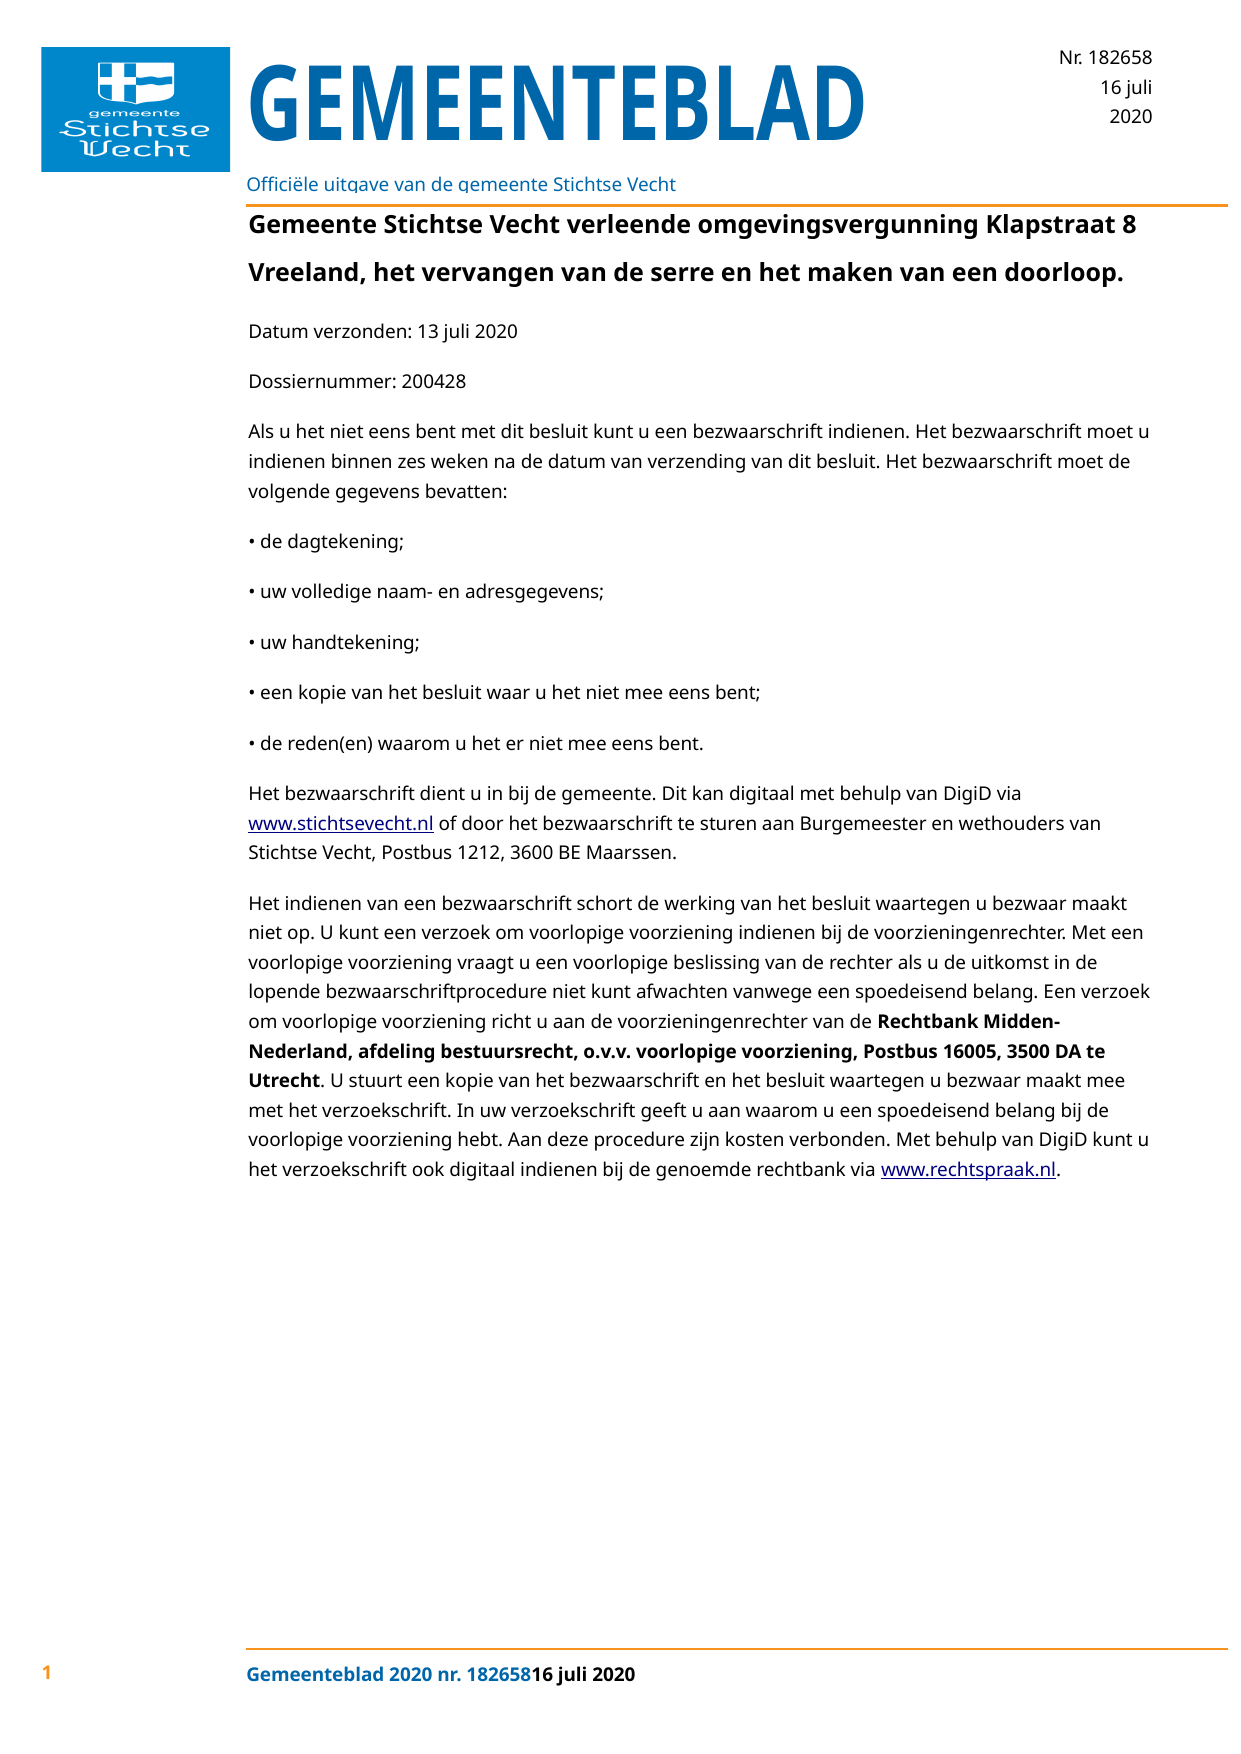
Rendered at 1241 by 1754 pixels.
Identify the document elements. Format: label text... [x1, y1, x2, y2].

text Datum verzonden: 13 juli 2020 [248, 318, 1152, 344]
text Het indienen van een bezwaarschrift schort de werking van het besluit waartegen u bezwaar maakt niet op. U kunt een verzoek om voorlopige voorziening indienen bij de voorzieningenrechter. Met een voorlopige voorziening vraagt u een voorlopige beslissing van de rechter als u de uitkomst in de lopende bezwaarschriftprocedure niet kunt afwachten vanwege een spoedeisend belang. Een verzoek om voorlopige voorziening richt u aan de voorzieningenrechter van de Rechtbank Midden-Nederland, afdeling bestuursrecht, o.v.v. voorlopige voorziening, Postbus 16005, 3500 DA te Utrecht. U stuurt een kopie van het bezwaarschrift en het besluit waartegen u bezwaar maakt mee met het verzoekschrift. In uw verzoekschrift geeft u aan waarom u een spoedeisend belang bij de voorlopige voorziening hebt. Aan deze procedure zijn kosten verbonden. Met behulp van DigiD kunt u het verzoekschrift ook digitaal indienen bij de genoemde rechtbank via www.rechtspraak.nl. [248, 890, 1152, 1182]
text • een kopie van het besluit waar u het niet mee eens bent; [248, 679, 1152, 705]
picture [137, 63, 174, 103]
text Dossiernummer: 200428 [248, 368, 1152, 394]
text Gemeente Stichtse Vecht verleende omgevingsvergunning Klapstraat 8 Vreeland, het vervangen van de serre en het maken van een doorloop. [248, 207, 1152, 288]
text • de dagtekening; [248, 528, 1152, 554]
text • uw volledige naam- en adresgegevens; [248, 579, 1152, 604]
text • uw handtekening; [248, 629, 1152, 655]
picture [99, 63, 135, 101]
text Als u het niet eens bent met dit besluit kunt u een bezwaarschrift indienen. Het bezwaarschrift moet u indienen binnen zes weken na de datum van verzending van dit besluit. Het bezwaarschrift moet de volgende gegevens bevatten: [248, 419, 1152, 504]
text • de reden(en) waarom u het er niet mee eens bent. [248, 730, 1152, 756]
text Het bezwaarschrift dient u in bij de gemeente. Dit kan digitaal met behulp van DigiD via www.stichtsevecht.nl of door het bezwaarschrift te sturen aan Burgemeester en wethouders van Stichtse Vecht, Postbus 1212, 3600 BE Maarssen. [248, 780, 1152, 865]
